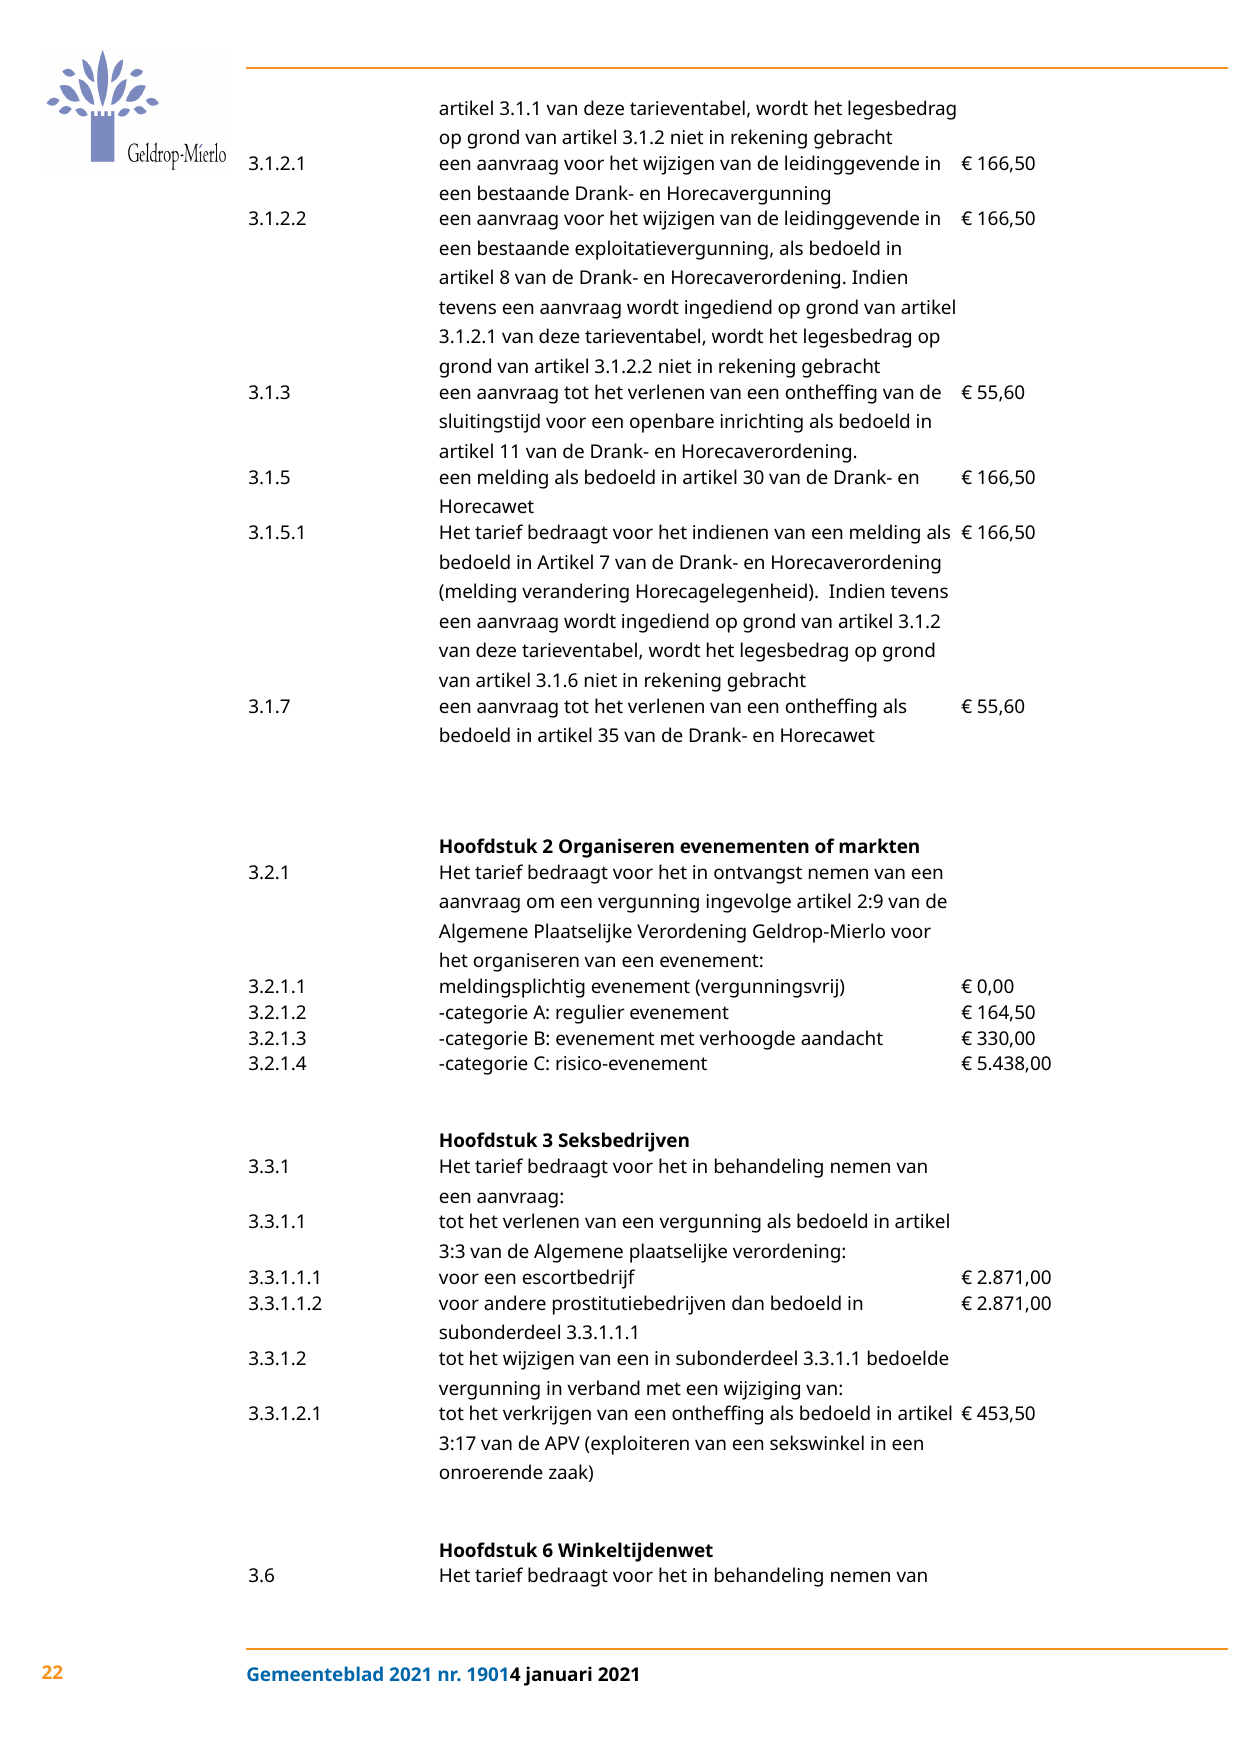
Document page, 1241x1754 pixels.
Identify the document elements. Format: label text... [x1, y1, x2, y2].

table_cell een aanvraag voor het wijzigen van de leidinggevende in een bestaande Drank- en Horecavergunning [439, 150, 961, 205]
table_cell [439, 1076, 961, 1102]
table_cell [961, 833, 1152, 859]
table_cell € 2.871,00 [961, 1264, 1152, 1290]
table_cell € 55,60 [961, 693, 1152, 748]
table_cell [961, 1209, 1152, 1264]
table_cell [961, 1102, 1152, 1128]
table_cell Het tarief bedraagt voor het in behandeling nemen van [439, 1563, 961, 1588]
table_cell € 166,50 [961, 205, 1152, 379]
table_cell € 5.438,00 [961, 1051, 1152, 1076]
table_cell € 2.871,00 [961, 1290, 1152, 1345]
table_cell € 166,50 [961, 150, 1152, 205]
table_cell Het tarief bedraagt voor het in ontvangst nemen van een aanvraag om een vergunning ingevolge artikel 2:9 van de Algemene Plaatselijke Verordening Geldrop-Mierlo voor het organiseren van een evenement: [439, 859, 961, 973]
table_cell [961, 1485, 1152, 1511]
table_cell 3.2.1.3 [248, 1025, 439, 1051]
table_cell € 164,50 [961, 999, 1152, 1025]
table_cell [248, 1511, 439, 1537]
table_cell Hoofdstuk 2 Organiseren evenementen of markten [439, 833, 961, 859]
table_cell Het tarief bedraagt voor het in behandeling nemen van een aanvraag: [439, 1154, 961, 1209]
table_cell 3.2.1.4 [248, 1051, 439, 1076]
table_cell € 166,50 [961, 519, 1152, 693]
table_cell 3.2.1 [248, 859, 439, 973]
table_cell [961, 1128, 1152, 1153]
table_cell 3.1.2.1 [248, 150, 439, 205]
table_cell 3.1.7 [248, 693, 439, 748]
table_cell [248, 1128, 439, 1153]
table_cell € 166,50 [961, 464, 1152, 519]
table_cell 3.3.1.2 [248, 1345, 439, 1400]
table_cell [248, 1537, 439, 1562]
table_cell [439, 748, 961, 833]
table_cell € 453,50 [961, 1400, 1152, 1485]
table_cell € 330,00 [961, 1025, 1152, 1051]
table_cell meldingsplichtig evenement (vergunningsvrij) [439, 973, 961, 999]
table_cell -categorie A: regulier evenement [439, 999, 961, 1025]
table_cell tot het verlenen van een vergunning als bedoeld in artikel 3:3 van de Algemene plaatselijke verordening: [439, 1209, 961, 1264]
table_cell voor andere prostitutiebedrijven dan bedoeld in subonderdeel 3.3.1.1.1 [439, 1290, 961, 1345]
table_cell een aanvraag tot het verlenen van een ontheffing van de sluitingstijd voor een openbare inrichting als bedoeld in artikel 11 van de Drank- en Horecaverordening. [439, 379, 961, 464]
table_cell [961, 1345, 1152, 1400]
table_cell [961, 859, 1152, 973]
table_cell [248, 748, 439, 833]
table_cell een aanvraag voor het wijzigen van de leidinggevende in een bestaande exploitatievergunning, als bedoeld in artikel 8 van de Drank- en Horecaverordening. Indien tevens een aanvraag wordt ingediend op grond van artikel 3.1.2.1 van deze tarieventabel, wordt het legesbedrag op grond van artikel 3.1.2.2 niet in rekening gebracht [439, 205, 961, 379]
table_cell 3.1.5 [248, 464, 439, 519]
table_cell tot het verkrijgen van een ontheffing als bedoeld in artikel 3:17 van de APV (exploiteren van een sekswinkel in een onroerende zaak) [439, 1400, 961, 1485]
table_cell 3.2.1.2 [248, 999, 439, 1025]
table_cell [961, 95, 1152, 150]
table_cell Hoofdstuk 3 Seksbedrijven [439, 1128, 961, 1153]
table_cell [439, 1102, 961, 1128]
table_cell [961, 1076, 1152, 1102]
table_cell 3.3.1.1 [248, 1209, 439, 1264]
table_cell [961, 1154, 1152, 1209]
table_cell 3.3.1.1.1 [248, 1264, 439, 1290]
table_cell 3.6 [248, 1563, 439, 1588]
table_cell € 55,60 [961, 379, 1152, 464]
picture [41, 47, 231, 172]
table_cell [961, 1563, 1152, 1588]
table_cell voor een escortbedrijf [439, 1264, 961, 1290]
table_cell artikel 3.1.1 van deze tarieventabel, wordt het legesbedrag op grond van artikel 3.1.2 niet in rekening gebracht [439, 95, 961, 150]
table_cell [248, 833, 439, 859]
table_cell een melding als bedoeld in artikel 30 van de Drank- en Horecawet [439, 464, 961, 519]
table_cell -categorie B: evenement met verhoogde aandacht [439, 1025, 961, 1051]
table_cell tot het wijzigen van een in subonderdeel 3.3.1.1 bedoelde vergunning in verband met een wijziging van: [439, 1345, 961, 1400]
table_cell [439, 1511, 961, 1537]
table_cell 3.2.1.1 [248, 973, 439, 999]
table_cell [961, 748, 1152, 833]
table_cell [961, 1511, 1152, 1537]
table_cell 3.3.1 [248, 1154, 439, 1209]
table_cell 3.3.1.1.2 [248, 1290, 439, 1345]
table_cell 3.1.2.2 [248, 205, 439, 379]
table_cell [248, 1076, 439, 1102]
table_cell 3.1.5.1 [248, 519, 439, 693]
table_cell [248, 1485, 439, 1511]
table_cell [961, 1537, 1152, 1562]
table_cell 3.1.3 [248, 379, 439, 464]
table_cell [248, 1102, 439, 1128]
table_cell 3.3.1.2.1 [248, 1400, 439, 1485]
table_cell -categorie C: risico-evenement [439, 1051, 961, 1076]
table_cell een aanvraag tot het verlenen van een ontheffing als bedoeld in artikel 35 van de Drank- en Horecawet [439, 693, 961, 748]
table_cell [248, 95, 439, 150]
table_cell Hoofdstuk 6 Winkeltijdenwet [439, 1537, 961, 1562]
table_cell [439, 1485, 961, 1511]
table_cell € 0,00 [961, 973, 1152, 999]
table_cell Het tarief bedraagt voor het indienen van een melding als bedoeld in Artikel 7 van de Drank- en Horecaverordening (melding verandering Horecagelegenheid). Indien tevens een aanvraag wordt ingediend op grond van artikel 3.1.2 van deze tarieventabel, wordt het legesbedrag op grond van artikel 3.1.6 niet in rekening gebracht [439, 519, 961, 693]
